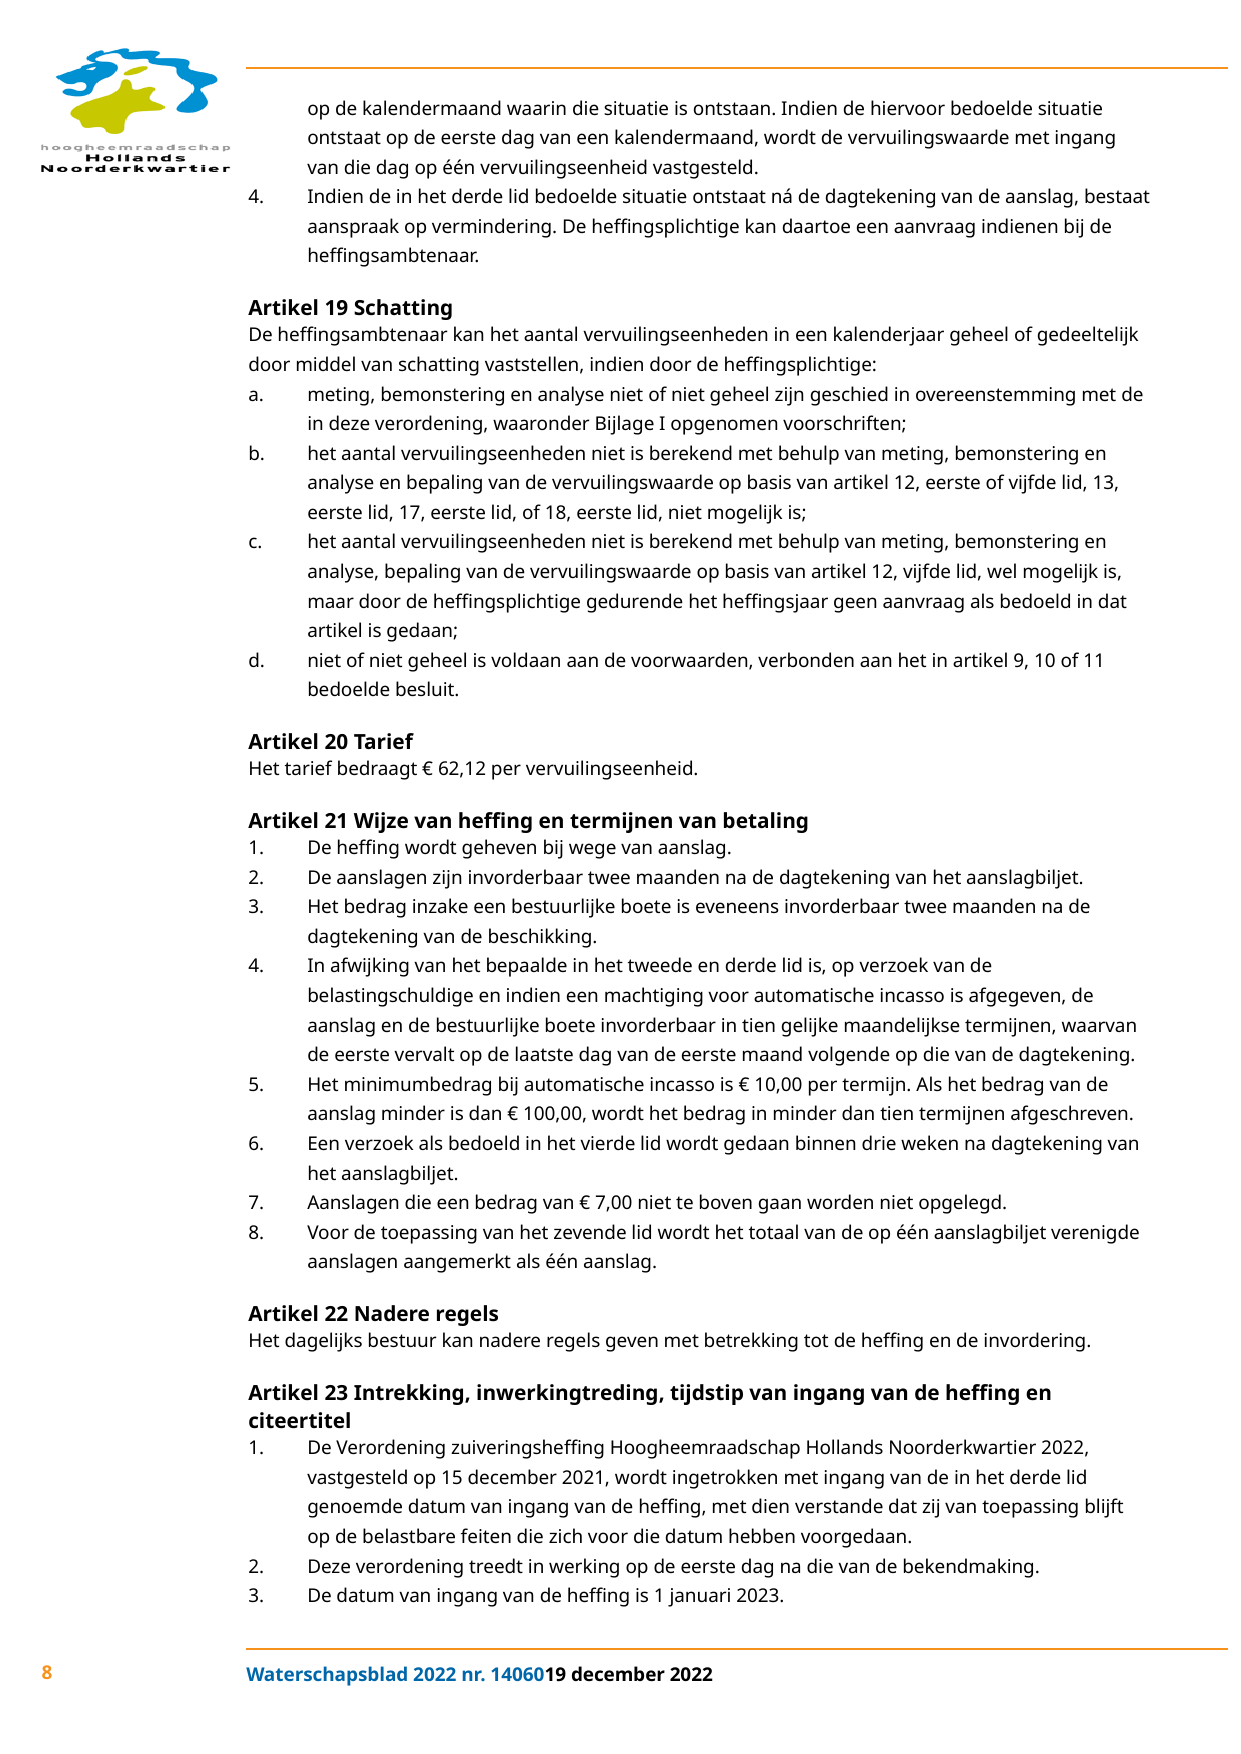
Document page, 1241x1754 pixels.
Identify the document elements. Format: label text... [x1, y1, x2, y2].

list Voor de toepassing van het zevende lid wordt het totaal van de op één aanslagbiljet verenigde aanslagen aangemerkt als één aanslag. [248, 1219, 1152, 1274]
list In afwijking van het bepaalde in het tweede en derde lid is, op verzoek van de belastingschuldige en indien een machtiging voor automatische incasso is afgegeven, de aanslag en de bestuurlijke boete invorderbaar in tien gelijke maandelijkse termijnen, waarvan de eerste vervalt op de laatste dag van de eerste maand volgende op die van de dagtekening. [248, 953, 1152, 1067]
text Artikel 23 Intrekking, inwerkingtreding, tijdstip van ingang van de heffing en citeertitel [248, 1378, 1152, 1434]
list De aanslagen zijn invorderbaar twee maanden na de dagtekening van het aanslagbiljet. [248, 864, 1152, 889]
list Deze verordening treedt in werking op de eerste dag na die van de bekendmaking. [248, 1553, 1152, 1579]
list meting, bemonstering en analyse niet of niet geheel zijn geschied in overeenstemming met de in deze verordening, waaronder Bijlage I opgenomen voorschriften; [248, 381, 1152, 436]
list Aanslagen die een bedrag van € 7,00 niet te boven gaan worden niet opgelegd. [248, 1189, 1152, 1215]
list De heffing wordt geheven bij wege van aanslag. [248, 834, 1152, 860]
text Artikel 22 Nadere regels [248, 1299, 1152, 1327]
list Het bedrag inzake een bestuurlijke boete is eveneens invorderbaar twee maanden na de dagtekening van de beschikking. [248, 893, 1152, 949]
list Indien de in het derde lid bedoelde situatie ontstaat ná de dagtekening van de aanslag, bestaat aanspraak op vermindering. De heffingsplichtige kan daartoe een aanvraag indienen bij de heffingsambtenaar. [248, 183, 1152, 268]
list De Verordening zuiveringsheffing Hoogheemraadschap Hollands Noorderkwartier 2022, vastgesteld op 15 december 2021, wordt ingetrokken met ingang van de in het derde lid genoemde datum van ingang van de heffing, met dien verstande dat zij van toepassing blijft op de belastbare feiten die zich voor die datum hebben voorgedaan. [248, 1434, 1152, 1549]
list De datum van ingang van de heffing is 1 januari 2023. [248, 1582, 1152, 1608]
text Artikel 19 Schatting [248, 293, 1152, 322]
list op de kalendermaand waarin die situatie is ontstaan. Indien de hiervoor bedoelde situatie ontstaat op de eerste dag van een kalendermaand, wordt de vervuilingswaarde met ingang van die dag op één vervuilingseenheid vastgesteld. [248, 95, 1152, 180]
list Het minimumbedrag bij automatische incasso is € 10,00 per termijn. Als het bedrag van de aanslag minder is dan € 100,00, wordt het bedrag in minder dan tien termijnen afgeschreven. [248, 1071, 1152, 1126]
text Het dagelijks bestuur kan nadere regels geven met betrekking tot de heffing en de invordering. [248, 1327, 1152, 1353]
picture [41, 47, 231, 172]
list het aantal vervuilingseenheden niet is berekend met behulp van meting, bemonstering en analyse, bepaling van de vervuilingswaarde op basis van artikel 12, vijfde lid, wel mogelijk is, maar door de heffingsplichtige gedurende het heffingsjaar geen aanvraag als bedoeld in dat artikel is gedaan; [248, 529, 1152, 643]
text Het tarief bedraagt € 62,12 per vervuilingseenheid. [248, 755, 1152, 781]
list het aantal vervuilingseenheden niet is berekend met behulp van meting, bemonstering en analyse en bepaling van de vervuilingswaarde op basis van artikel 12, eerste of vijfde lid, 13, eerste lid, 17, eerste lid, of 18, eerste lid, niet mogelijk is; [248, 440, 1152, 525]
list Een verzoek als bedoeld in het vierde lid wordt gedaan binnen drie weken na dagtekening van het aanslagbiljet. [248, 1130, 1152, 1185]
text Artikel 21 Wijze van heffing en termijnen van betaling [248, 806, 1152, 834]
list niet of niet geheel is voldaan aan de voorwaarden, verbonden aan het in artikel 9, 10 of 11 bedoelde besluit. [248, 647, 1152, 702]
text De heffingsambtenaar kan het aantal vervuilingseenheden in een kalenderjaar geheel of gedeeltelijk door middel van schatting vaststellen, indien door de heffingsplichtige: [248, 322, 1152, 377]
text Artikel 20 Tarief [248, 727, 1152, 755]
